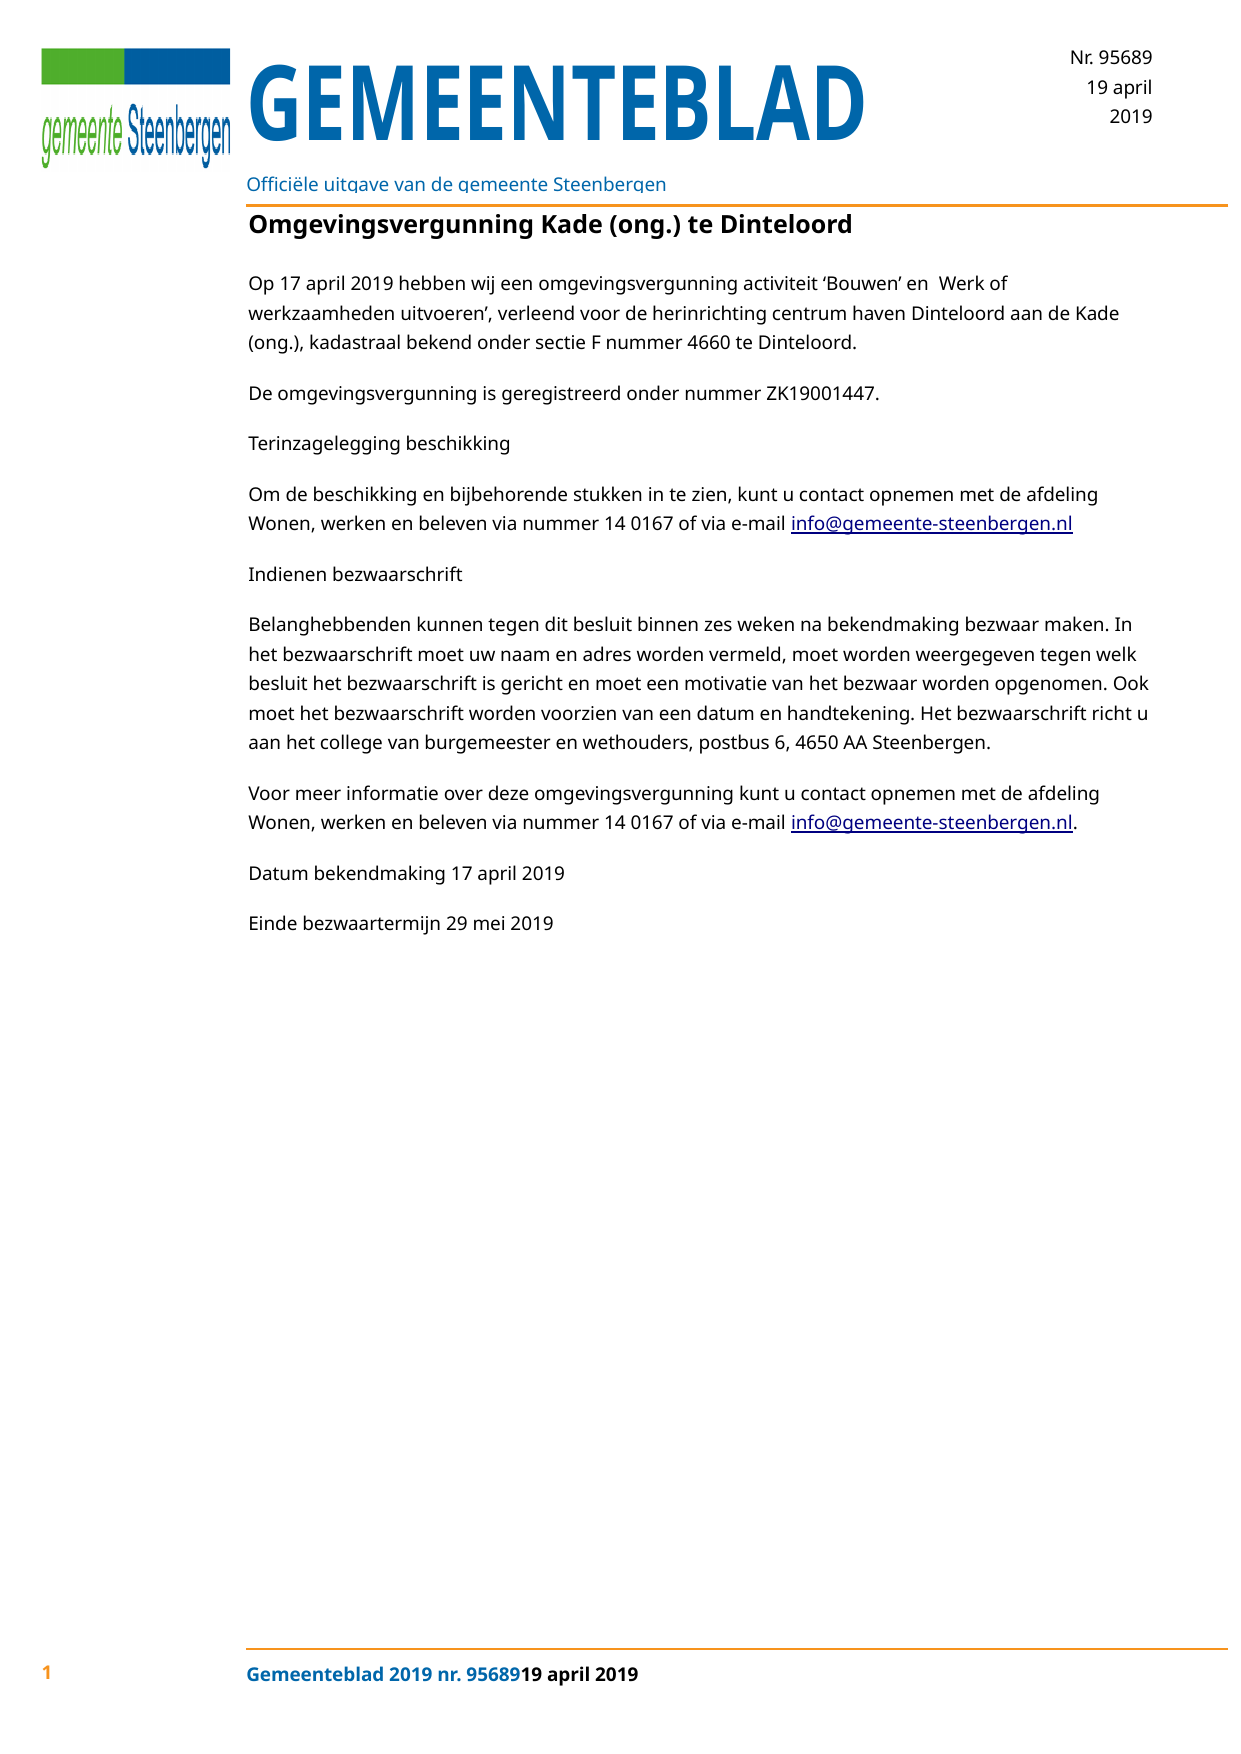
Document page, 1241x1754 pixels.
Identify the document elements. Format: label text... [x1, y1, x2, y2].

text Datum bekendmaking 17 april 2019 [248, 860, 1152, 886]
text Terinzagelegging beschikking [248, 430, 1152, 456]
text Indienen bezwaarschrift [248, 561, 1152, 586]
text Belanghebbenden kunnen tegen dit besluit binnen zes weken na bekendmaking bezwaar maken. In het bezwaarschrift moet uw naam en adres worden vermeld, moet worden weergegeven tegen welk besluit het bezwaarschrift is gericht en moet een motivatie van het bezwaar worden opgenomen. Ook moet het bezwaarschrift worden voorzien van een datum en handtekening. Het bezwaarschrift richt u aan het college van burgemeester en wethouders, postbus 6, 4650 AA Steenbergen. [248, 611, 1152, 755]
text Op 17 april 2019 hebben wij een omgevingsvergunning activiteit ‘Bouwen’ en Werk of werkzaamheden uitvoeren’, verleend voor de herinrichting centrum haven Dinteloord aan de Kade (ong.), kadastraal bekend onder sectie F nummer 4660 te Dinteloord. [248, 270, 1152, 355]
picture [41, 47, 231, 172]
text Omgevingsvergunning Kade (ong.) te Dinteloord [248, 207, 1152, 241]
text Voor meer informatie over deze omgevingsvergunning kunt u contact opnemen met de afdeling Wonen, werken en beleven via nummer 14 0167 of via e-mail info@gemeente-steenbergen.nl. [248, 780, 1152, 835]
text De omgevingsvergunning is geregistreerd onder nummer ZK19001447. [248, 380, 1152, 406]
text Om de beschikking en bijbehorende stukken in te zien, kunt u contact opnemen met de afdeling Wonen, werken en beleven via nummer 14 0167 of via e-mail info@gemeente-steenbergen.nl [248, 481, 1152, 536]
text Einde bezwaartermijn 29 mei 2019 [248, 910, 1152, 936]
